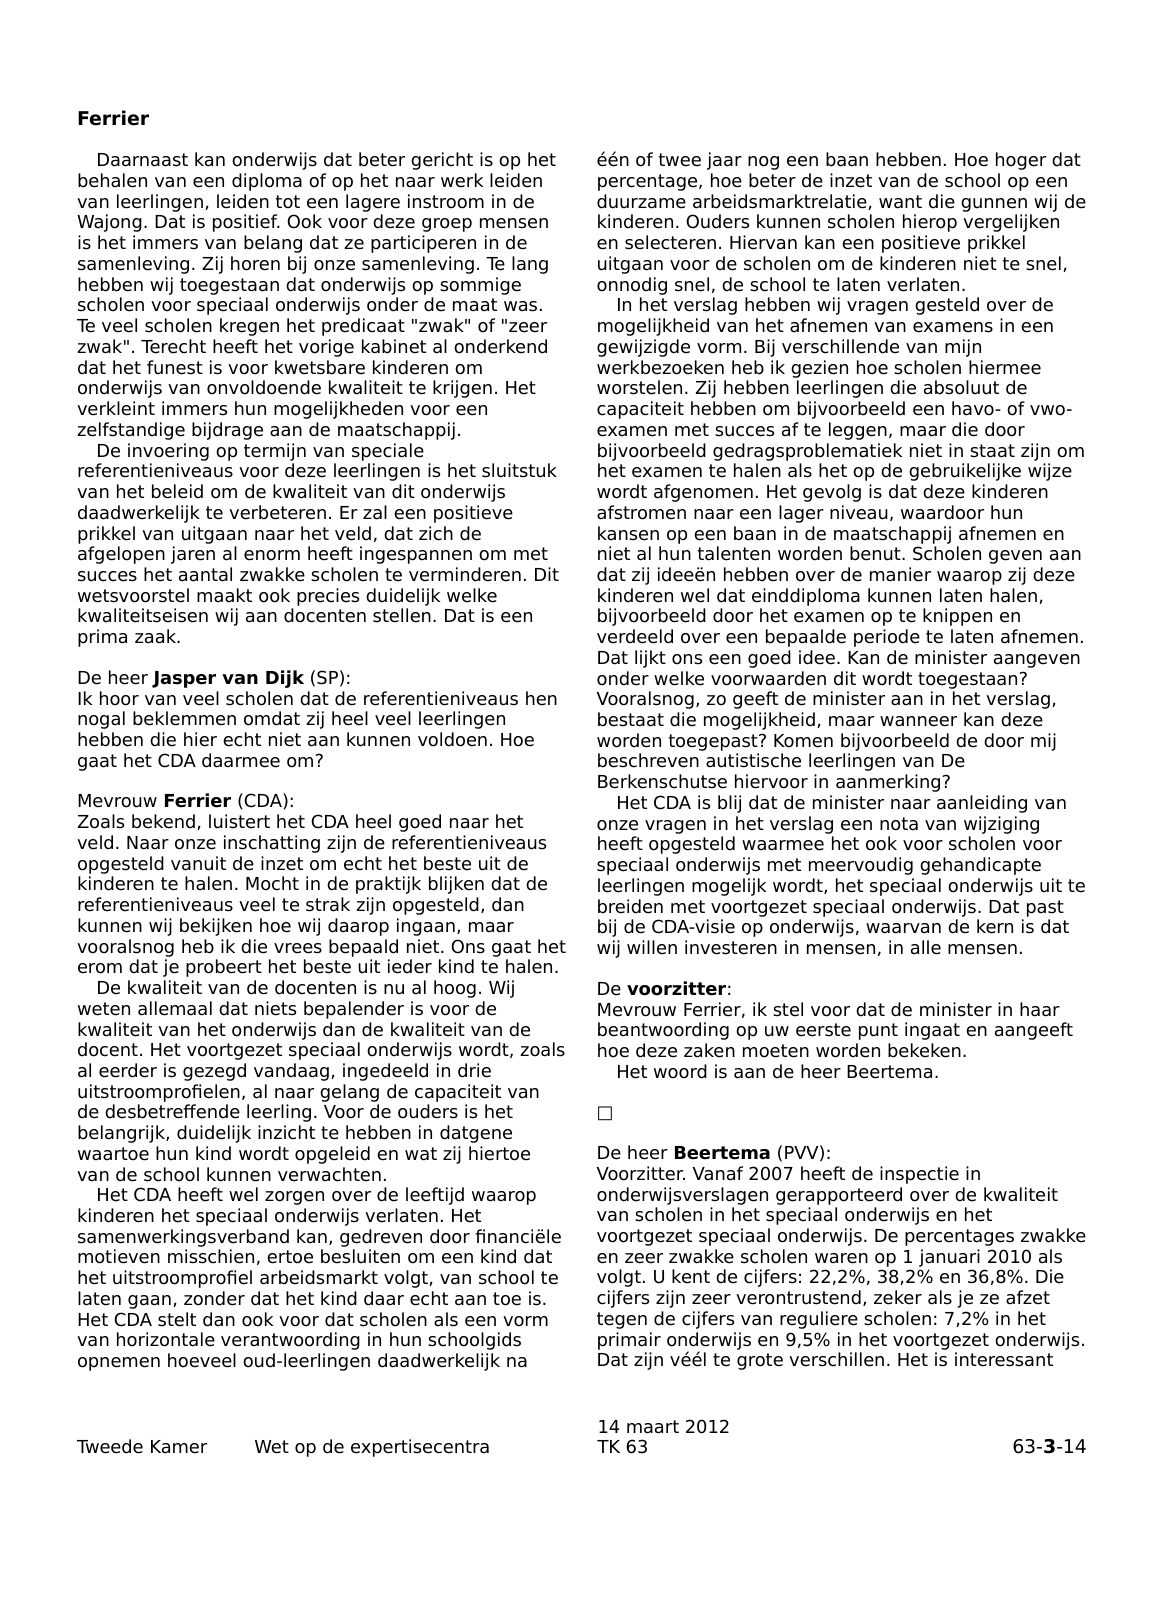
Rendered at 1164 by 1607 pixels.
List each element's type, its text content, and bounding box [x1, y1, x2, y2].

text Mevrouw Ferrier (CDA): [77, 791, 567, 812]
text De heer Beertema (PVV): [596, 1143, 1087, 1164]
text De voorzitter: [596, 979, 1087, 999]
text De kwaliteit van de docenten is nu al hoog. Wij weten allemaal dat niets bepalender is voor de kwaliteit van het onderwijs dan de kwaliteit van de docent. Het voortgezet speciaal onderwijs wordt, zoals al eerder is gezegd vandaag, ingedeeld in drie uitstroomprofielen, al naar gelang de capaciteit van de desbetreffende leerling. Voor de ouders is het belangrijk, duidelijk inzicht te hebben in datgene waartoe hun kind wordt opgeleid en wat zij hiertoe van de school kunnen verwachten. [77, 978, 567, 1185]
text Mevrouw Ferrier, ik stel voor dat de minister in haar beantwoording op uw eerste punt ingaat en aangeeft hoe deze zaken moeten worden bekeken. [596, 999, 1087, 1062]
text Het CDA is blij dat de minister naar aanleiding van onze vragen in het verslag een nota van wijziging heeft opgesteld waarmee het ook voor scholen voor speciaal onderwijs met meervoudig gehandicapte leerlingen mogelijk wordt, het speciaal onderwijs uit te breiden met voortgezet speciaal onderwijs. Dat past bij de CDA-visie op onderwijs, waarvan de kern is dat wij willen investeren in mensen, in alle mensen. [596, 793, 1087, 959]
text De heer Jasper van Dijk (SP): [77, 668, 567, 688]
text Ik hoor van veel scholen dat de referentieniveaus hen nogal beklemmen omdat zij heel veel leerlingen hebben die hier echt niet aan kunnen voldoen. Hoe gaat het CDA daarmee om? [77, 688, 567, 771]
text Daarnaast kan onderwijs dat beter gericht is op het behalen van een diploma of op het naar werk leiden van leerlingen, leiden tot een lagere instroom in de Wajong. Dat is positief. Ook voor deze groep mensen is het immers van belang dat ze participeren in de samenleving. Zij horen bij onze samenleving. Te lang hebben wij toegestaan dat onderwijs op sommige scholen voor speciaal onderwijs onder de maat was. Te veel scholen kregen het predicaat "zwak" of "zeer zwak". Terecht heeft het vorige kabinet al onderkend dat het funest is voor kwetsbare kinderen om onderwijs van onvoldoende kwaliteit te krijgen. Het verkleint immers hun mogelijkheden voor een zelfstandige bijdrage aan de maatschappij. [77, 150, 567, 440]
text Het CDA heeft wel zorgen over de leeftijd waarop kinderen het speciaal onderwijs verlaten. Het samenwerkingsverband kan, gedreven door financiële motieven misschien, ertoe besluiten om een kind dat het uitstroomprofiel arbeidsmarkt volgt, van school te laten gaan, zonder dat het kind daar echt aan toe is. Het CDA stelt dan ook voor dat scholen als een vorm van horizontale verantwoording in hun schoolgids opnemen hoeveel oud-leerlingen daadwerkelijk na [77, 1185, 567, 1372]
text Voorzitter. Vanaf 2007 heeft de inspectie in onderwijsverslagen gerapporteerd over de kwaliteit van scholen in het speciaal onderwijs en het voortgezet speciaal onderwijs. De percentages zwakke en zeer zwakke scholen waren op 1 januari 2010 als volgt. U kent de cijfers: 22,2%, 38,2% en 36,8%. Die cijfers zijn zeer verontrustend, zeker als je ze afzet tegen de cijfers van reguliere scholen: 7,2% in het primair onderwijs en 9,5% in het voortgezet onderwijs. Dat zijn véél te grote verschillen. Het is interessant [596, 1164, 1087, 1371]
text Het woord is aan de heer Beertema. [596, 1062, 1087, 1082]
text In het verslag hebben wij vragen gesteld over de mogelijkheid van het afnemen van examens in een gewijzigde vorm. Bij verschillende van mijn werkbezoeken heb ik gezien hoe scholen hiermee worstelen. Zij hebben leerlingen die absoluut de capaciteit hebben om bijvoorbeeld een havo- of vwo-examen met succes af te leggen, maar die door bijvoorbeeld gedragsproblematiek niet in staat zijn om het examen te halen als het op de gebruikelijke wijze wordt afgenomen. Het gevolg is dat deze kinderen afstromen naar een lager niveau, waardoor hun kansen op een baan in de maatschappij afnemen en niet al hun talenten worden benut. Scholen geven aan dat zij ideeën hebben over de manier waarop zij deze kinderen wel dat einddiploma kunnen laten halen, bijvoorbeeld door het examen op te knippen en verdeeld over een bepaalde periode te laten afnemen. Dat lijkt ons een goed idee. Kan de minister aangeven onder welke voorwaarden dit wordt toegestaan? Vooralsnog, zo geeft de minister aan in het verslag, bestaat die mogelijkheid, maar wanneer kan deze worden toegepast? Komen bijvoorbeeld de door mij beschreven autistische leerlingen van De Berkenschutse hiervoor in aanmerking? [596, 295, 1087, 793]
text □ [596, 1102, 1087, 1123]
text Zoals bekend, luistert het CDA heel goed naar het veld. Naar onze inschatting zijn de referentieniveaus opgesteld vanuit de inzet om echt het beste uit de kinderen te halen. Mocht in de praktijk blijken dat de referentieniveaus veel te strak zijn opgesteld, dan kunnen wij bekijken hoe wij daarop ingaan, maar vooralsnog heb ik die vrees bepaald niet. Ons gaat het erom dat je probeert het beste uit ieder kind te halen. [77, 812, 567, 978]
text De invoering op termijn van speciale referentieniveaus voor deze leerlingen is het sluitstuk van het beleid om de kwaliteit van dit onderwijs daadwerkelijk te verbeteren. Er zal een positieve prikkel van uitgaan naar het veld, dat zich de afgelopen jaren al enorm heeft ingespannen om met succes het aantal zwakke scholen te verminderen. Dit wetsvoorstel maakt ook precies duidelijk welke kwaliteitseisen wij aan docenten stellen. Dat is een prima zaak. [77, 440, 567, 648]
text één of twee jaar nog een baan hebben. Hoe hoger dat percentage, hoe beter de inzet van de school op een duurzame arbeidsmarktrelatie, want die gunnen wij de kinderen. Ouders kunnen scholen hierop vergelijken en selecteren. Hiervan kan een positieve prikkel uitgaan voor de scholen om de kinderen niet te snel, onnodig snel, de school te laten verlaten. [596, 150, 1087, 295]
